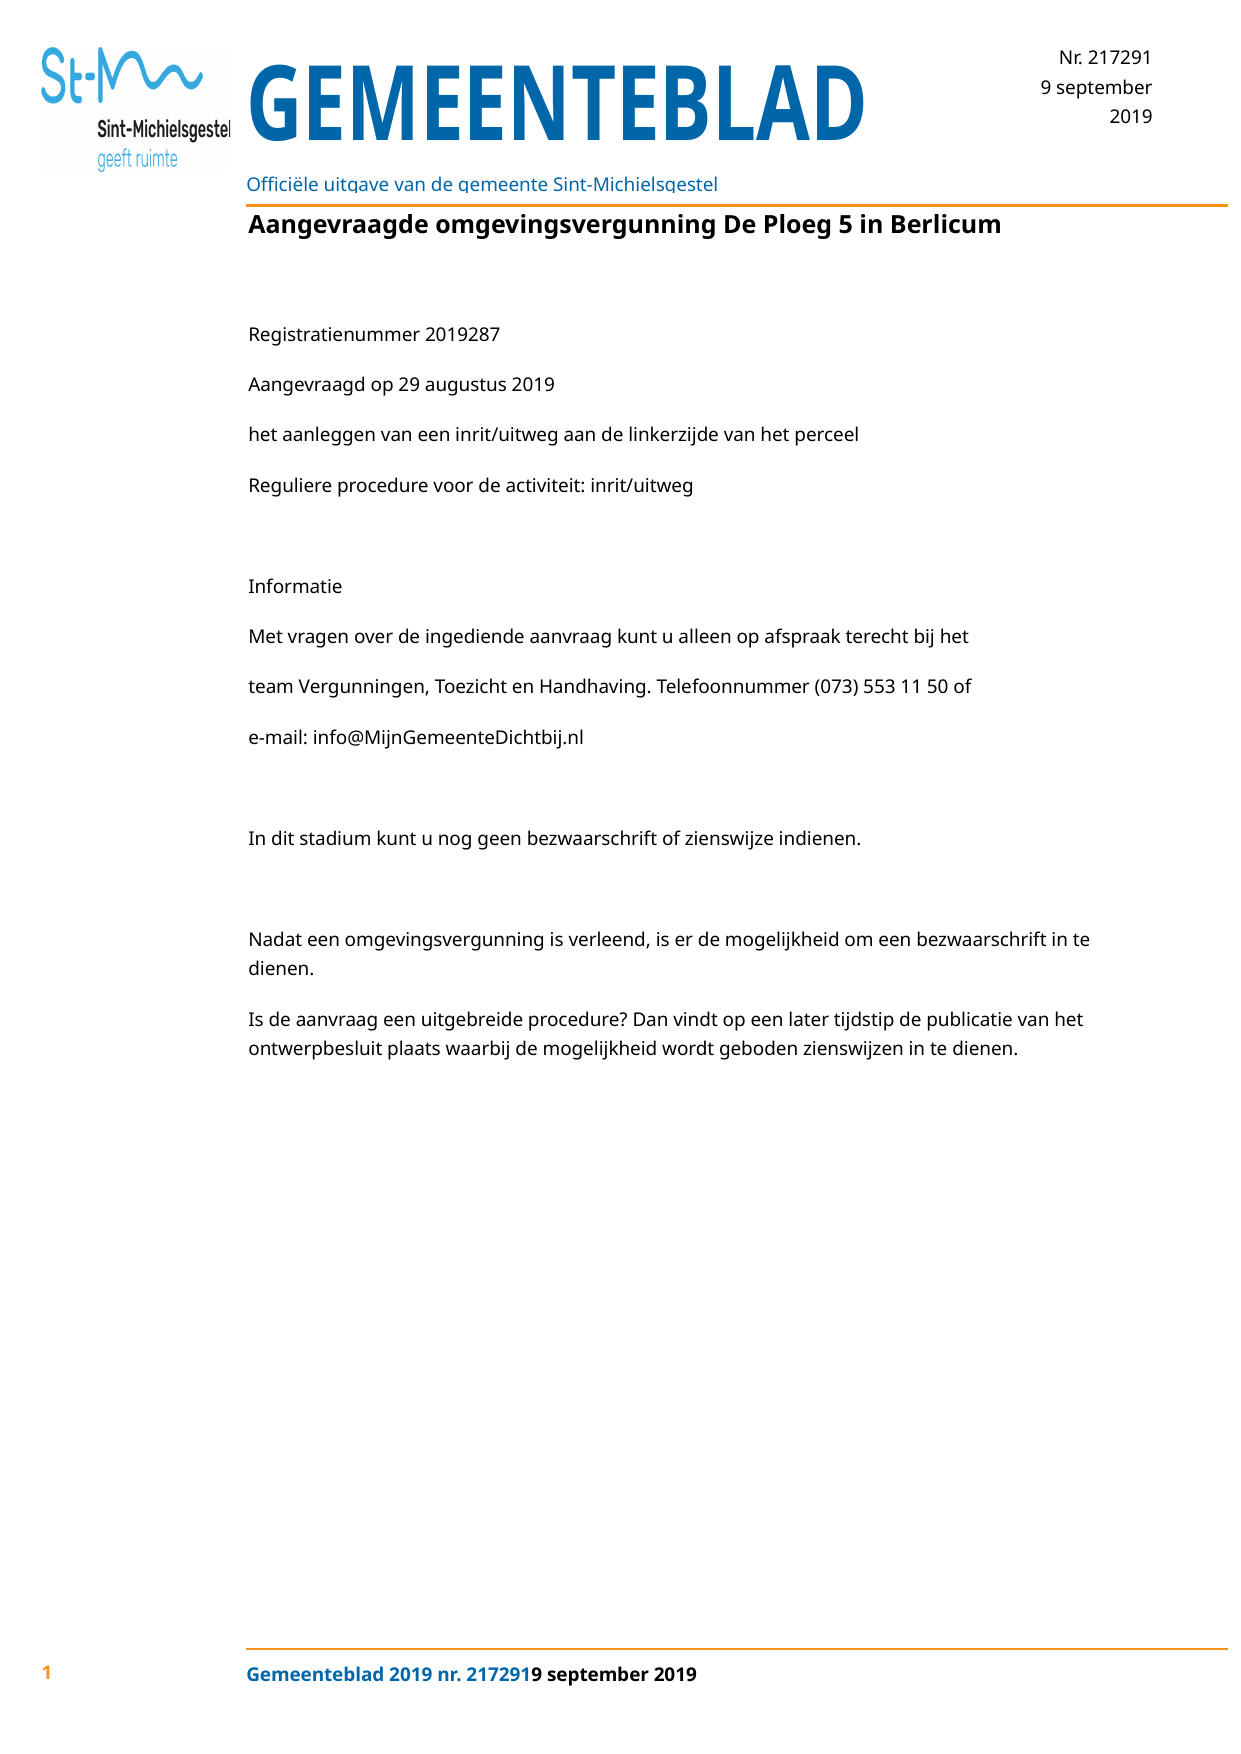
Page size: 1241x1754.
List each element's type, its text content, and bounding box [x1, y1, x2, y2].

text Aangevraagd op 29 augustus 2019 [248, 371, 1152, 397]
text team Vergunningen, Toezicht en Handhaving. Telefoonnummer (073) 553 11 50 of [248, 674, 1152, 699]
text Reguliere procedure voor de activiteit: inrit/uitweg [248, 472, 1152, 498]
text Informatie [248, 573, 1152, 598]
picture [41, 47, 231, 172]
text het aanleggen van een inrit/uitweg aan de linkerzijde van het perceel [248, 422, 1152, 447]
text e-mail: info@MijnGemeenteDichtbij.nl [248, 724, 1152, 750]
text Nadat een omgevingsvergunning is verleend, is er de mogelijkheid om een bezwaarschrift in te dienen. [248, 926, 1152, 981]
text Aangevraagde omgevingsvergunning De Ploeg 5 in Berlicum [248, 207, 1152, 241]
text Is de aanvraag een uitgebreide procedure? Dan vindt op een later tijdstip de publicatie van het ontwerpbesluit plaats waarbij de mogelijkheid wordt geboden zienswijzen in te dienen. [248, 1006, 1152, 1061]
text Registratienummer 2019287 [248, 321, 1152, 346]
text Met vragen over de ingediende aanvraag kunt u alleen op afspraak terecht bij het [248, 623, 1152, 649]
text In dit stadium kunt u nog geen bezwaarschrift of zienswijze indienen. [248, 825, 1152, 851]
